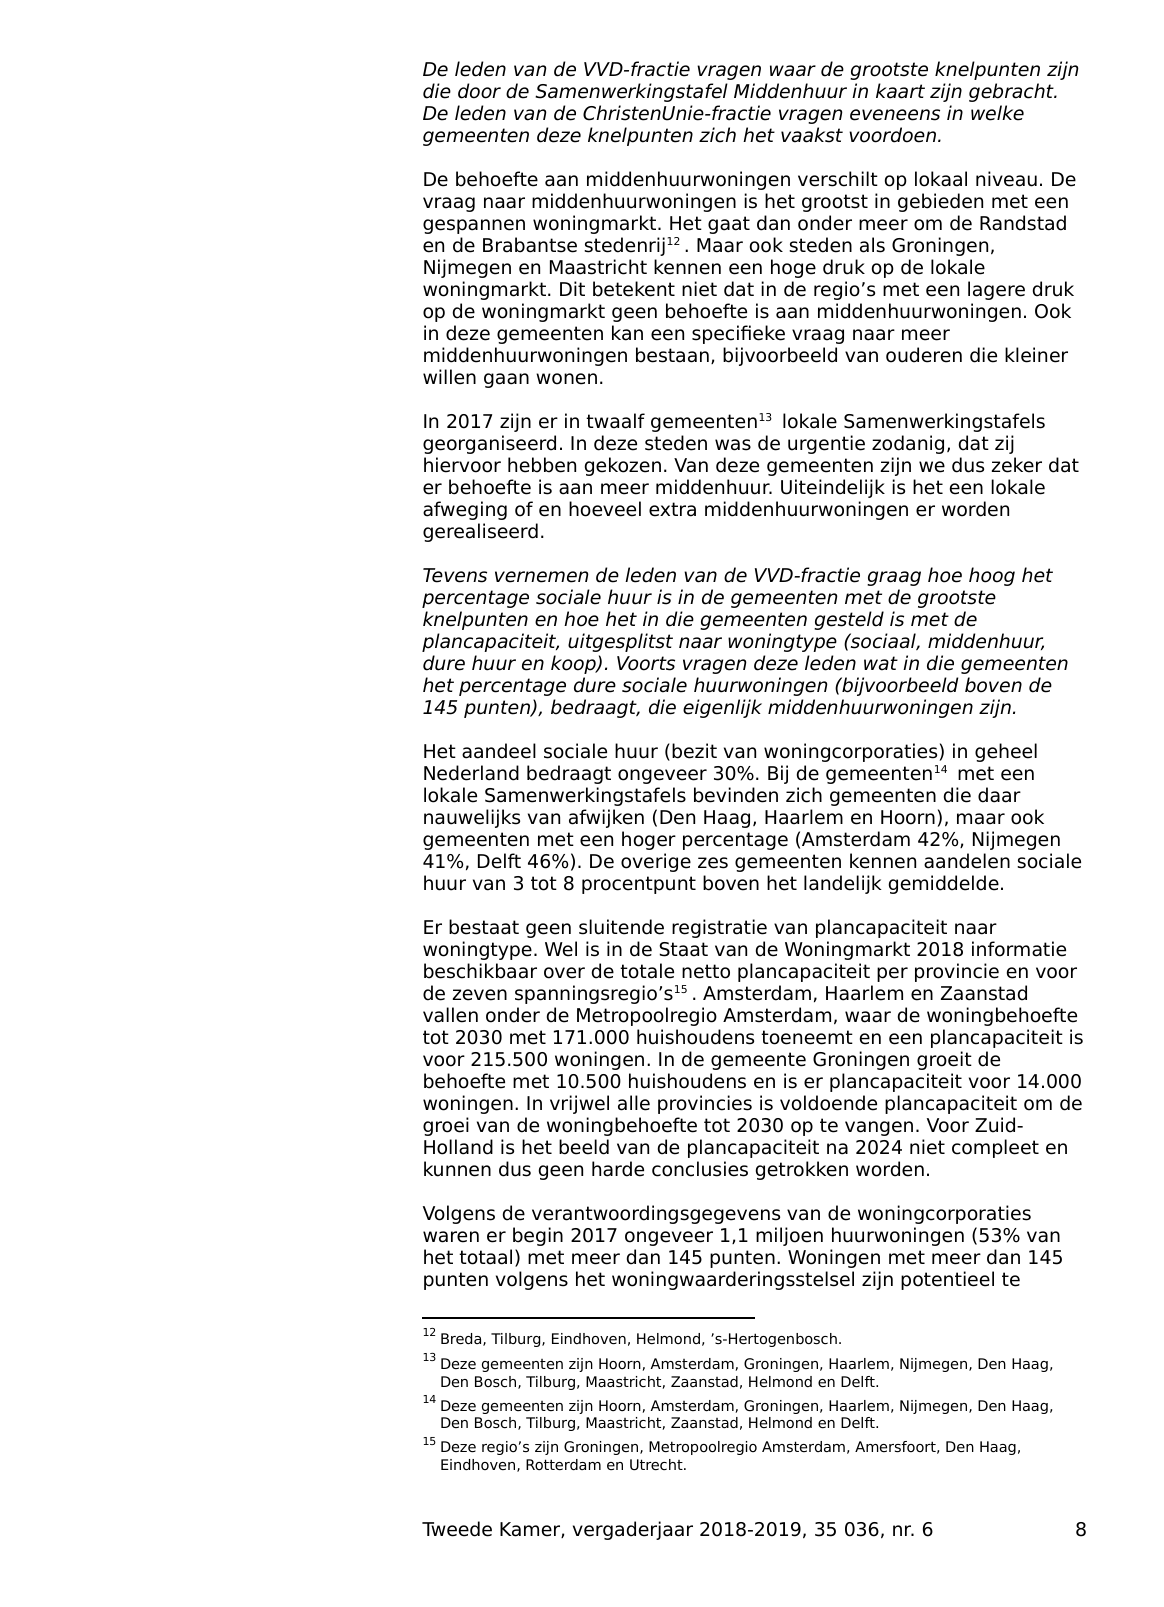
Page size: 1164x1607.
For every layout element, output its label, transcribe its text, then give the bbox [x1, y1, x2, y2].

text Breda, Tilburg, Eindhoven, Helmond, ’s-Hertogenbosch. [422, 1327, 1087, 1349]
text De behoefte aan middenhuurwoningen verschilt op lokaal niveau. De vraag naar middenhuurwoningen is het grootst in gebieden met een gespannen woningmarkt. Het gaat dan onder meer om de Randstad en de Brabantse stedenrij. Maar ook steden als Groningen, Nijmegen en Maastricht kennen een hoge druk op de lokale woningmarkt. Dit betekent niet dat in de regio’s met een lagere druk op de woningmarkt geen behoefte is aan middenhuurwoningen. Ook in deze gemeenten kan een specifieke vraag naar meer middenhuurwoningen bestaan, bijvoorbeeld van ouderen die kleiner willen gaan wonen. [422, 169, 1087, 389]
text In 2017 zijn er in twaalf gemeenten lokale Samenwerkingstafels georganiseerd. In deze steden was de urgentie zodanig, dat zij hiervoor hebben gekozen. Van deze gemeenten zijn we dus zeker dat er behoefte is aan meer middenhuur. Uiteindelijk is het een lokale afweging of en hoeveel extra middenhuurwoningen er worden gerealiseerd. [422, 411, 1087, 543]
text De leden van de VVD-fractie vragen waar de grootste knelpunten zijn die door de Samenwerkingstafel Middenhuur in kaart zijn gebracht. De leden van de ChristenUnie-fractie vragen eveneens in welke gemeenten deze knelpunten zich het vaakst voordoen. [422, 59, 1087, 147]
text Deze gemeenten zijn Hoorn, Amsterdam, Groningen, Haarlem, Nijmegen, Den Haag, Den Bosch, Tilburg, Maastricht, Zaanstad, Helmond en Delft. [422, 1352, 1087, 1391]
text Deze regio’s zijn Groningen, Metropoolregio Amsterdam, Amersfoort, Den Haag, Eindhoven, Rotterdam en Utrecht. [422, 1435, 1087, 1474]
text Volgens de verantwoordingsgegevens van de woningcorporaties waren er begin 2017 ongeveer 1,1 miljoen huurwoningen (53% van het totaal) met meer dan 145 punten. Woningen met meer dan 145 punten volgens het woningwaarderingsstelsel zijn potentieel te [422, 1203, 1087, 1291]
text Er bestaat geen sluitende registratie van plancapaciteit naar woningtype. Wel is in de Staat van de Woningmarkt 2018 informatie beschikbaar over de totale netto plancapaciteit per provincie en voor de zeven spanningsregio’s. Amsterdam, Haarlem en Zaanstad vallen onder de Metropoolregio Amsterdam, waar de woningbehoefte tot 2030 met 171.000 huishoudens toeneemt en een plancapaciteit is voor 215.500 woningen. In de gemeente Groningen groeit de behoefte met 10.500 huishoudens en is er plancapaciteit voor 14.000 woningen. In vrijwel alle provincies is voldoende plancapaciteit om de groei van de woningbehoefte tot 2030 op te vangen. Voor Zuid-Holland is het beeld van de plancapaciteit na 2024 niet compleet en kunnen dus geen harde conclusies getrokken worden. [422, 917, 1087, 1181]
text Tevens vernemen de leden van de VVD-fractie graag hoe hoog het percentage sociale huur is in de gemeenten met de grootste knelpunten en hoe het in die gemeenten gesteld is met de plancapaciteit, uitgesplitst naar woningtype (sociaal, middenhuur, dure huur en koop). Voorts vragen deze leden wat in die gemeenten het percentage dure sociale huurwoningen (bijvoorbeeld boven de 145 punten), bedraagt, die eigenlijk middenhuurwoningen zijn. [422, 565, 1087, 719]
text Het aandeel sociale huur (bezit van woningcorporaties) in geheel Nederland bedraagt ongeveer 30%. Bij de gemeenten met een lokale Samenwerkingstafels bevinden zich gemeenten die daar nauwelijks van afwijken (Den Haag, Haarlem en Hoorn), maar ook gemeenten met een hoger percentage (Amsterdam 42%, Nijmegen 41%, Delft 46%). De overige zes gemeenten kennen aandelen sociale huur van 3 tot 8 procentpunt boven het landelijk gemiddelde. [422, 741, 1087, 895]
text Deze gemeenten zijn Hoorn, Amsterdam, Groningen, Haarlem, Nijmegen, Den Haag, Den Bosch, Tilburg, Maastricht, Zaanstad, Helmond en Delft. [422, 1393, 1087, 1432]
